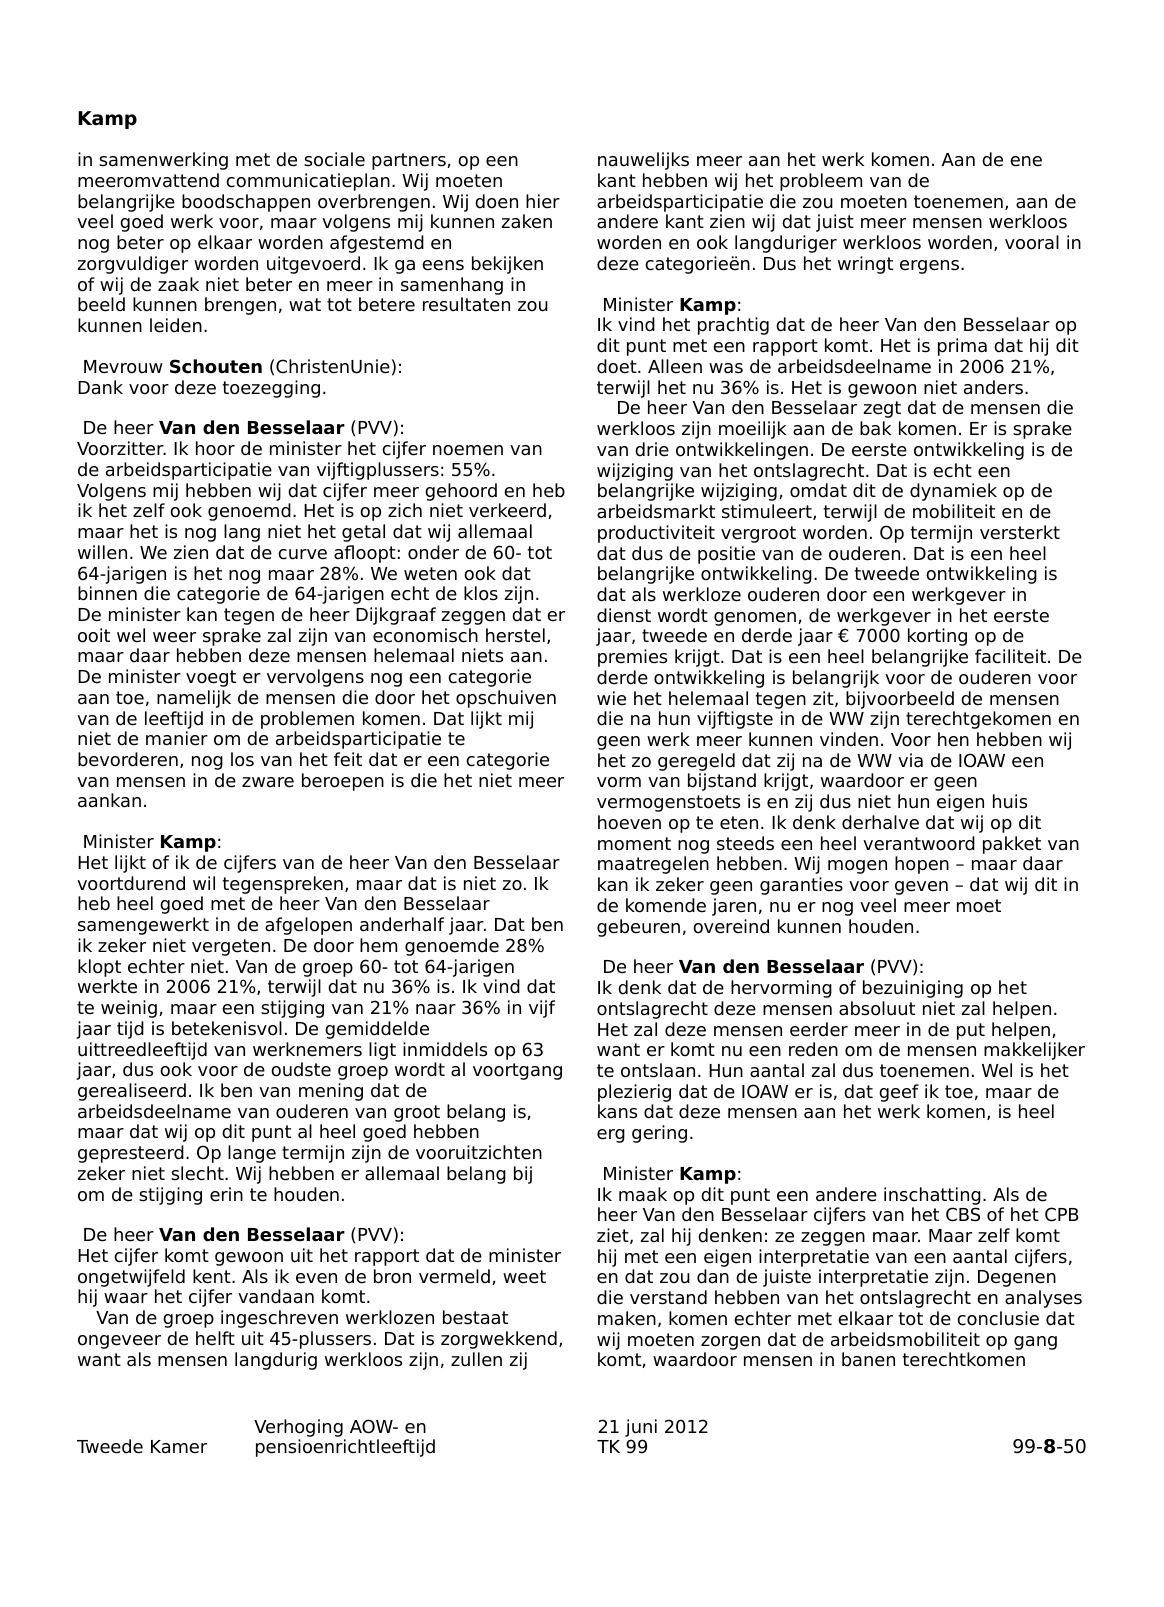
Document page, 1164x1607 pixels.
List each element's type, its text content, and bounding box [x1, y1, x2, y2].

text Minister Kamp: [77, 832, 567, 853]
text Mevrouw Schouten (ChristenUnie): [77, 357, 567, 377]
text De heer Van den Besselaar (PVV): [77, 418, 567, 439]
text De heer Van den Besselaar (PVV): [77, 1225, 567, 1246]
text Dank voor deze toezegging. [77, 377, 567, 398]
text Ik denk dat de hervorming of bezuiniging op het ontslagrecht deze mensen absoluut niet zal helpen. Het zal deze mensen eerder meer in de put helpen, want er komt nu een reden om de mensen makkelijker te ontslaan. Hun aantal zal dus toenemen. Wel is het plezierig dat de IOAW er is, dat geef ik toe, maar de kans dat deze mensen aan het werk komen, is heel erg gering. [596, 978, 1087, 1144]
text nauwelijks meer aan het werk komen. Aan de ene kant hebben wij het probleem van de arbeidsparticipatie die zou moeten toenemen, aan de andere kant zien wij dat juist meer mensen werkloos worden en ook langduriger werkloos worden, vooral in deze categorieën. Dus het wringt ergens. [596, 150, 1087, 274]
text Voorzitter. Ik hoor de minister het cijfer noemen van de arbeidsparticipatie van vijftigplussers: 55%. Volgens mij hebben wij dat cijfer meer gehoord en heb ik het zelf ook genoemd. Het is op zich niet verkeerd, maar het is nog lang niet het getal dat wij allemaal willen. We zien dat de curve afloopt: onder de 60- tot 64-jarigen is het nog maar 28%. We weten ook dat binnen die categorie de 64-jarigen echt de klos zijn. De minister kan tegen de heer Dijkgraaf zeggen dat er ooit wel weer sprake zal zijn van economisch herstel, maar daar hebben deze mensen helemaal niets aan. De minister voegt er vervolgens nog een categorie aan toe, namelijk de mensen die door het opschuiven van de leeftijd in de problemen komen. Dat lijkt mij niet de manier om de arbeidsparticipatie te bevorderen, nog los van het feit dat er een categorie van mensen in de zware beroepen is die het niet meer aankan. [77, 439, 567, 812]
text De heer Van den Besselaar zegt dat de mensen die werkloos zijn moeilijk aan de bak komen. Er is sprake van drie ontwikkelingen. De eerste ontwikkeling is de wijziging van het ontslagrecht. Dat is echt een belangrijke wijziging, omdat dit de dynamiek op de arbeidsmarkt stimuleert, terwijl de mobiliteit en de productiviteit vergroot worden. Op termijn versterkt dat dus de positie van de ouderen. Dat is een heel belangrijke ontwikkeling. De tweede ontwikkeling is dat als werkloze ouderen door een werkgever in dienst wordt genomen, de werkgever in het eerste jaar, tweede en derde jaar € 7000 korting op de premies krijgt. Dat is een heel belangrijke faciliteit. De derde ontwikkeling is belangrijk voor de ouderen voor wie het helemaal tegen zit, bijvoorbeeld de mensen die na hun vijftigste in de WW zijn terechtgekomen en geen werk meer kunnen vinden. Voor hen hebben wij het zo geregeld dat zij na de WW via de IOAW een vorm van bijstand krijgt, waardoor er geen vermogenstoets is en zij dus niet hun eigen huis hoeven op te eten. Ik denk derhalve dat wij op dit moment nog steeds een heel verantwoord pakket van maatregelen hebben. Wij mogen hopen – maar daar kan ik zeker geen garanties voor geven – dat wij dit in de komende jaren, nu er nog veel meer moet gebeuren, overeind kunnen houden. [596, 398, 1087, 937]
text Ik vind het prachtig dat de heer Van den Besselaar op dit punt met een rapport komt. Het is prima dat hij dit doet. Alleen was de arbeidsdeelname in 2006 21%, terwijl het nu 36% is. Het is gewoon niet anders. [596, 315, 1087, 398]
text De heer Van den Besselaar (PVV): [596, 957, 1087, 978]
text Het cijfer komt gewoon uit het rapport dat de minister ongetwijfeld kent. Als ik even de bron vermeld, weet hij waar het cijfer vandaan komt. [77, 1246, 567, 1308]
text Van de groep ingeschreven werklozen bestaat ongeveer de helft uit 45-plussers. Dat is zorgwekkend, want als mensen langdurig werkloos zijn, zullen zij [77, 1308, 567, 1370]
text Het lijkt of ik de cijfers van de heer Van den Besselaar voortdurend wil tegenspreken, maar dat is niet zo. Ik heb heel goed met de heer Van den Besselaar samengewerkt in de afgelopen anderhalf jaar. Dat ben ik zeker niet vergeten. De door hem genoemde 28% klopt echter niet. Van de groep 60- tot 64-jarigen werkte in 2006 21%, terwijl dat nu 36% is. Ik vind dat te weinig, maar een stijging van 21% naar 36% in vijf jaar tijd is betekenisvol. De gemiddelde uittreedleeftijd van werknemers ligt inmiddels op 63 jaar, dus ook voor de oudste groep wordt al voortgang gerealiseerd. Ik ben van mening dat de arbeidsdeelname van ouderen van groot belang is, maar dat wij op dit punt al heel goed hebben gepresteerd. Op lange termijn zijn de vooruitzichten zeker niet slecht. Wij hebben er allemaal belang bij om de stijging erin te houden. [77, 853, 567, 1205]
text in samenwerking met de sociale partners, op een meeromvattend communicatieplan. Wij moeten belangrijke boodschappen overbrengen. Wij doen hier veel goed werk voor, maar volgens mij kunnen zaken nog beter op elkaar worden afgestemd en zorgvuldiger worden uitgevoerd. Ik ga eens bekijken of wij de zaak niet beter en meer in samenhang in beeld kunnen brengen, wat tot betere resultaten zou kunnen leiden. [77, 150, 567, 337]
text Minister Kamp: [596, 294, 1087, 315]
text Minister Kamp: [596, 1164, 1087, 1184]
text Ik maak op dit punt een andere inschatting. Als de heer Van den Besselaar cijfers van het CBS of het CPB ziet, zal hij denken: ze zeggen maar. Maar zelf komt hij met een eigen interpretatie van een aantal cijfers, en dat zou dan de juiste interpretatie zijn. Degenen die verstand hebben van het ontslagrecht en analyses maken, komen echter met elkaar tot de conclusie dat wij moeten zorgen dat de arbeidsmobiliteit op gang komt, waardoor mensen in banen terechtkomen [596, 1184, 1087, 1371]
